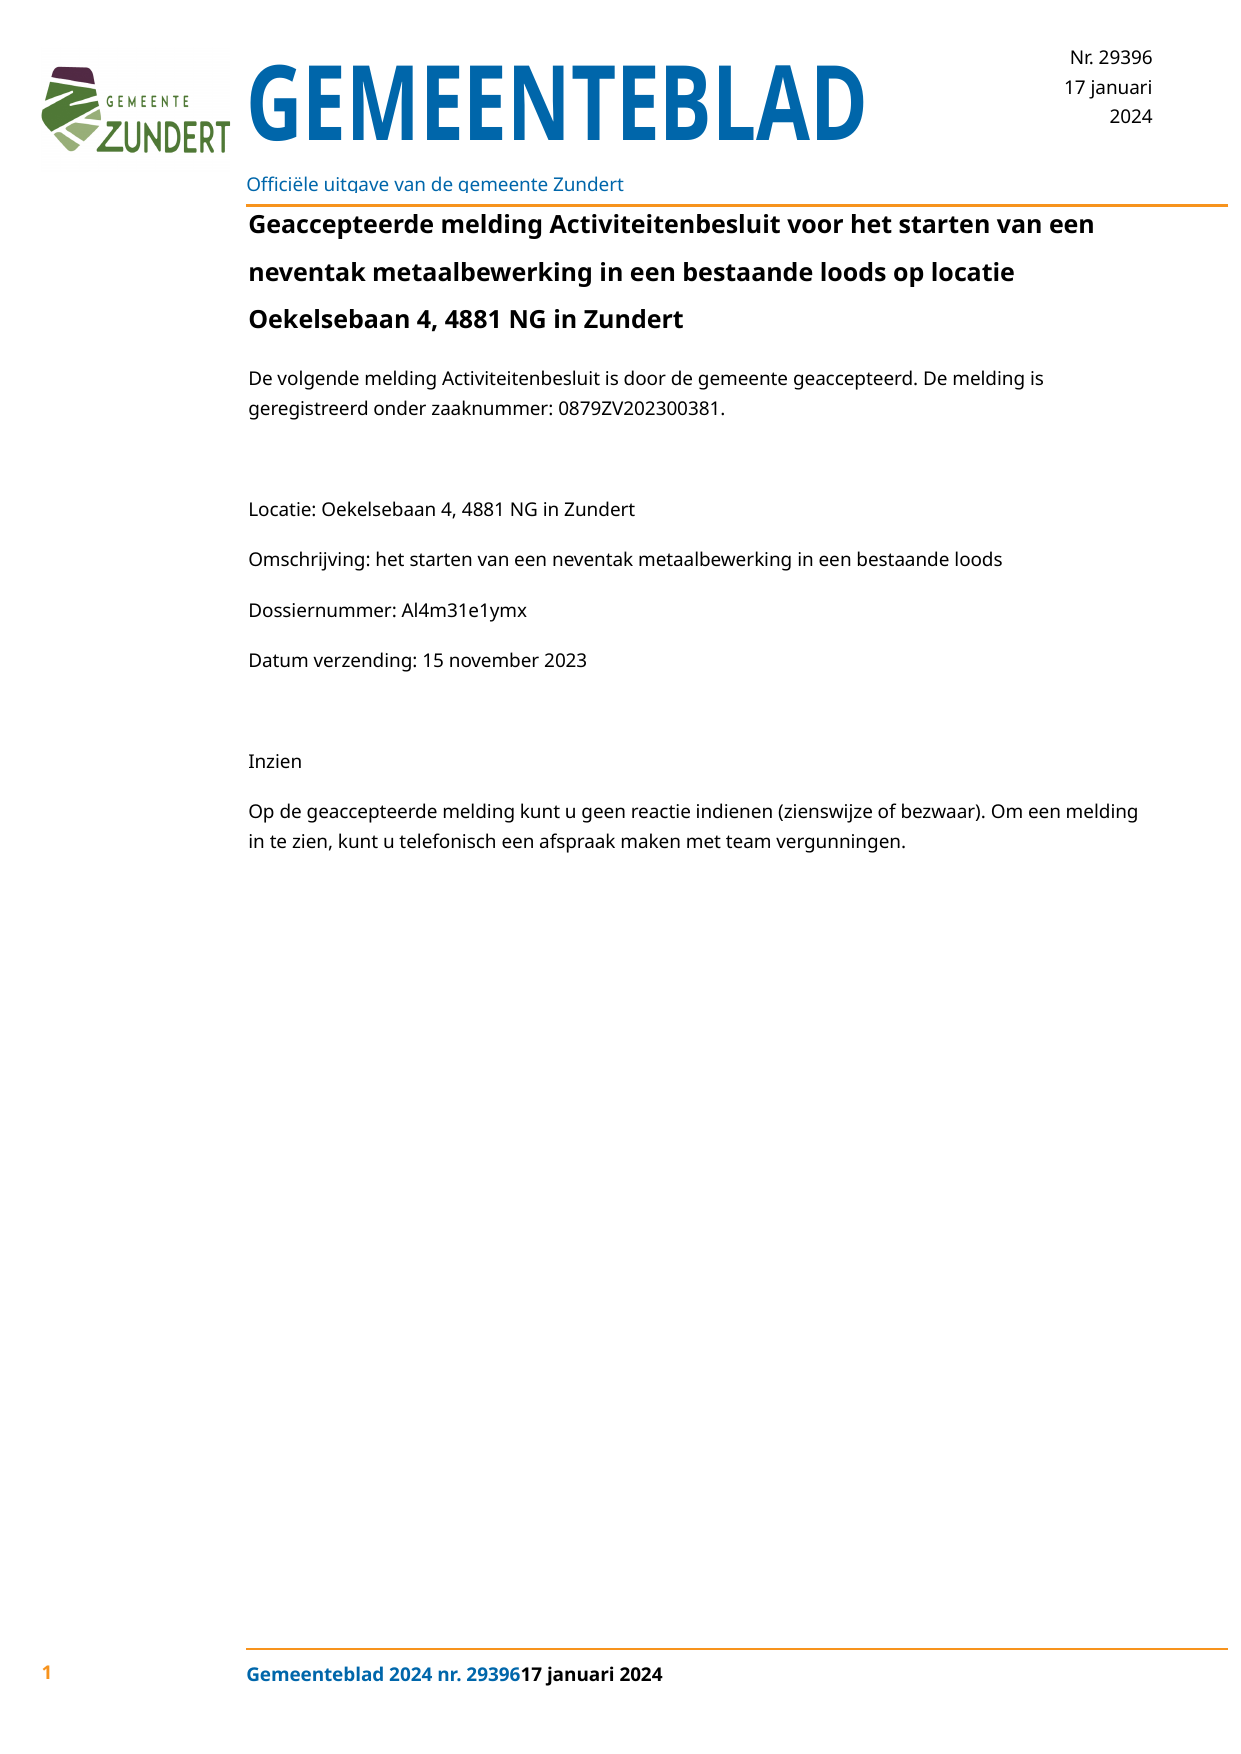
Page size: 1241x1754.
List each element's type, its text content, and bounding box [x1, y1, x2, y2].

text Dossiernummer: Al4m31e1ymx [248, 597, 1152, 622]
text Op de geaccepteerde melding kunt u geen reactie indienen (zienswijze of bezwaar). Om een melding in te zien, kunt u telefonisch een afspraak maken met team vergunningen. [248, 798, 1152, 854]
text Omschrijving: het starten van een neventak metaalbewerking in een bestaande loods [248, 546, 1152, 572]
text Inzien [248, 748, 1152, 774]
text Geaccepteerde melding Activiteitenbesluit voor het starten van een neventak metaalbewerking in een bestaande loods op locatie Oekelsebaan 4, 4881 NG in Zundert [248, 207, 1152, 336]
text Locatie: Oekelsebaan 4, 4881 NG in Zundert [248, 496, 1152, 522]
picture [41, 47, 231, 172]
text Datum verzending: 15 november 2023 [248, 647, 1152, 673]
text De volgende melding Activiteitenbesluit is door de gemeente geaccepteerd. De melding is geregistreerd onder zaaknummer: 0879ZV202300381. [248, 366, 1152, 421]
